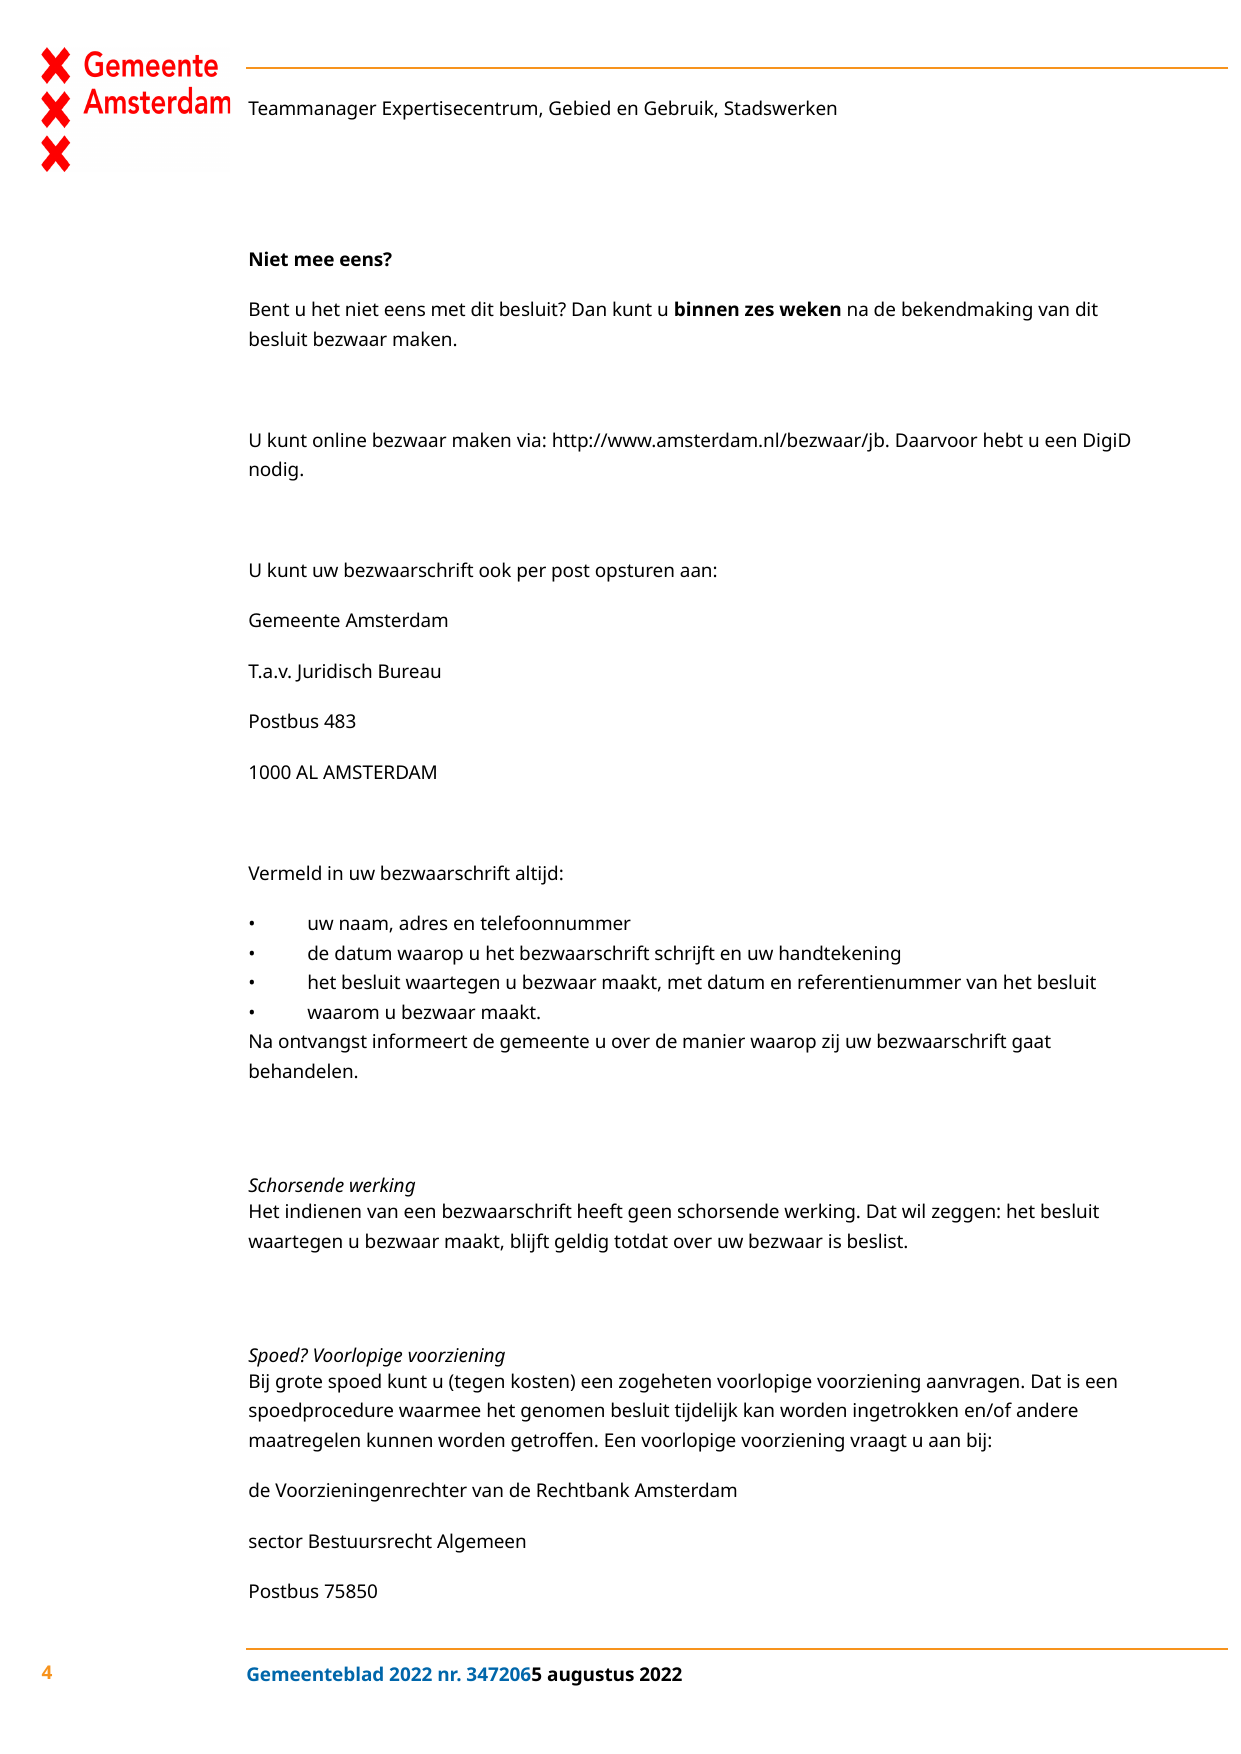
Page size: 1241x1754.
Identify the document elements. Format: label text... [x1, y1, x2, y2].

text Het indienen van een bezwaarschrift heeft geen schorsende werking. Dat wil zeggen: het besluit waartegen u bezwaar maakt, blijft geldig totdat over uw bezwaar is beslist. [248, 1198, 1152, 1253]
list waarom u bezwaar maakt. [248, 999, 1152, 1025]
text Teammanager Expertisecentrum, Gebied en Gebruik, Stadswerken [248, 95, 1152, 121]
text T.a.v. Juridisch Bureau [248, 658, 1152, 684]
list uw naam, adres en telefoonnummer [248, 910, 1152, 936]
text Gemeente Amsterdam [248, 608, 1152, 633]
text Postbus 483 [248, 708, 1152, 734]
text 1000 AL AMSTERDAM [248, 759, 1152, 785]
text Schorsende werking [248, 1172, 1152, 1198]
text Niet mee eens? [248, 246, 1152, 272]
picture [41, 47, 231, 172]
list het besluit waartegen u bezwaar maakt, met datum en referentienummer van het besluit [248, 969, 1152, 995]
text sector Bestuursrecht Algemeen [248, 1528, 1152, 1554]
text U kunt uw bezwaarschrift ook per post opsturen aan: [248, 557, 1152, 583]
text U kunt online bezwaar maken via: http://www.amsterdam.nl/bezwaar/jb. Daarvoor hebt u een DigiD nodig. [248, 427, 1152, 482]
text Na ontvangst informeert de gemeente u over de manier waarop zij uw bezwaarschrift gaat behandelen. [248, 1028, 1152, 1084]
text Bij grote spoed kunt u (tegen kosten) een zogeheten voorlopige voorziening aanvragen. Dat is een spoedprocedure waarmee het genomen besluit tijdelijk kan worden ingetrokken en/of andere maatregelen kunnen worden getroffen. Een voorlopige voorziening vraagt u aan bij: [248, 1368, 1152, 1453]
text Vermeld in uw bezwaarschrift altijd: [248, 860, 1152, 886]
text Postbus 75850 [248, 1578, 1152, 1604]
text Bent u het niet eens met dit besluit? Dan kunt u binnen zes weken na de bekendmaking van dit besluit bezwaar maken. [248, 296, 1152, 352]
text de Voorzieningenrechter van de Rechtbank Amsterdam [248, 1477, 1152, 1503]
list de datum waarop u het bezwaarschrift schrijft en uw handtekening [248, 940, 1152, 966]
text Spoed? Voorlopige voorziening [248, 1342, 1152, 1368]
